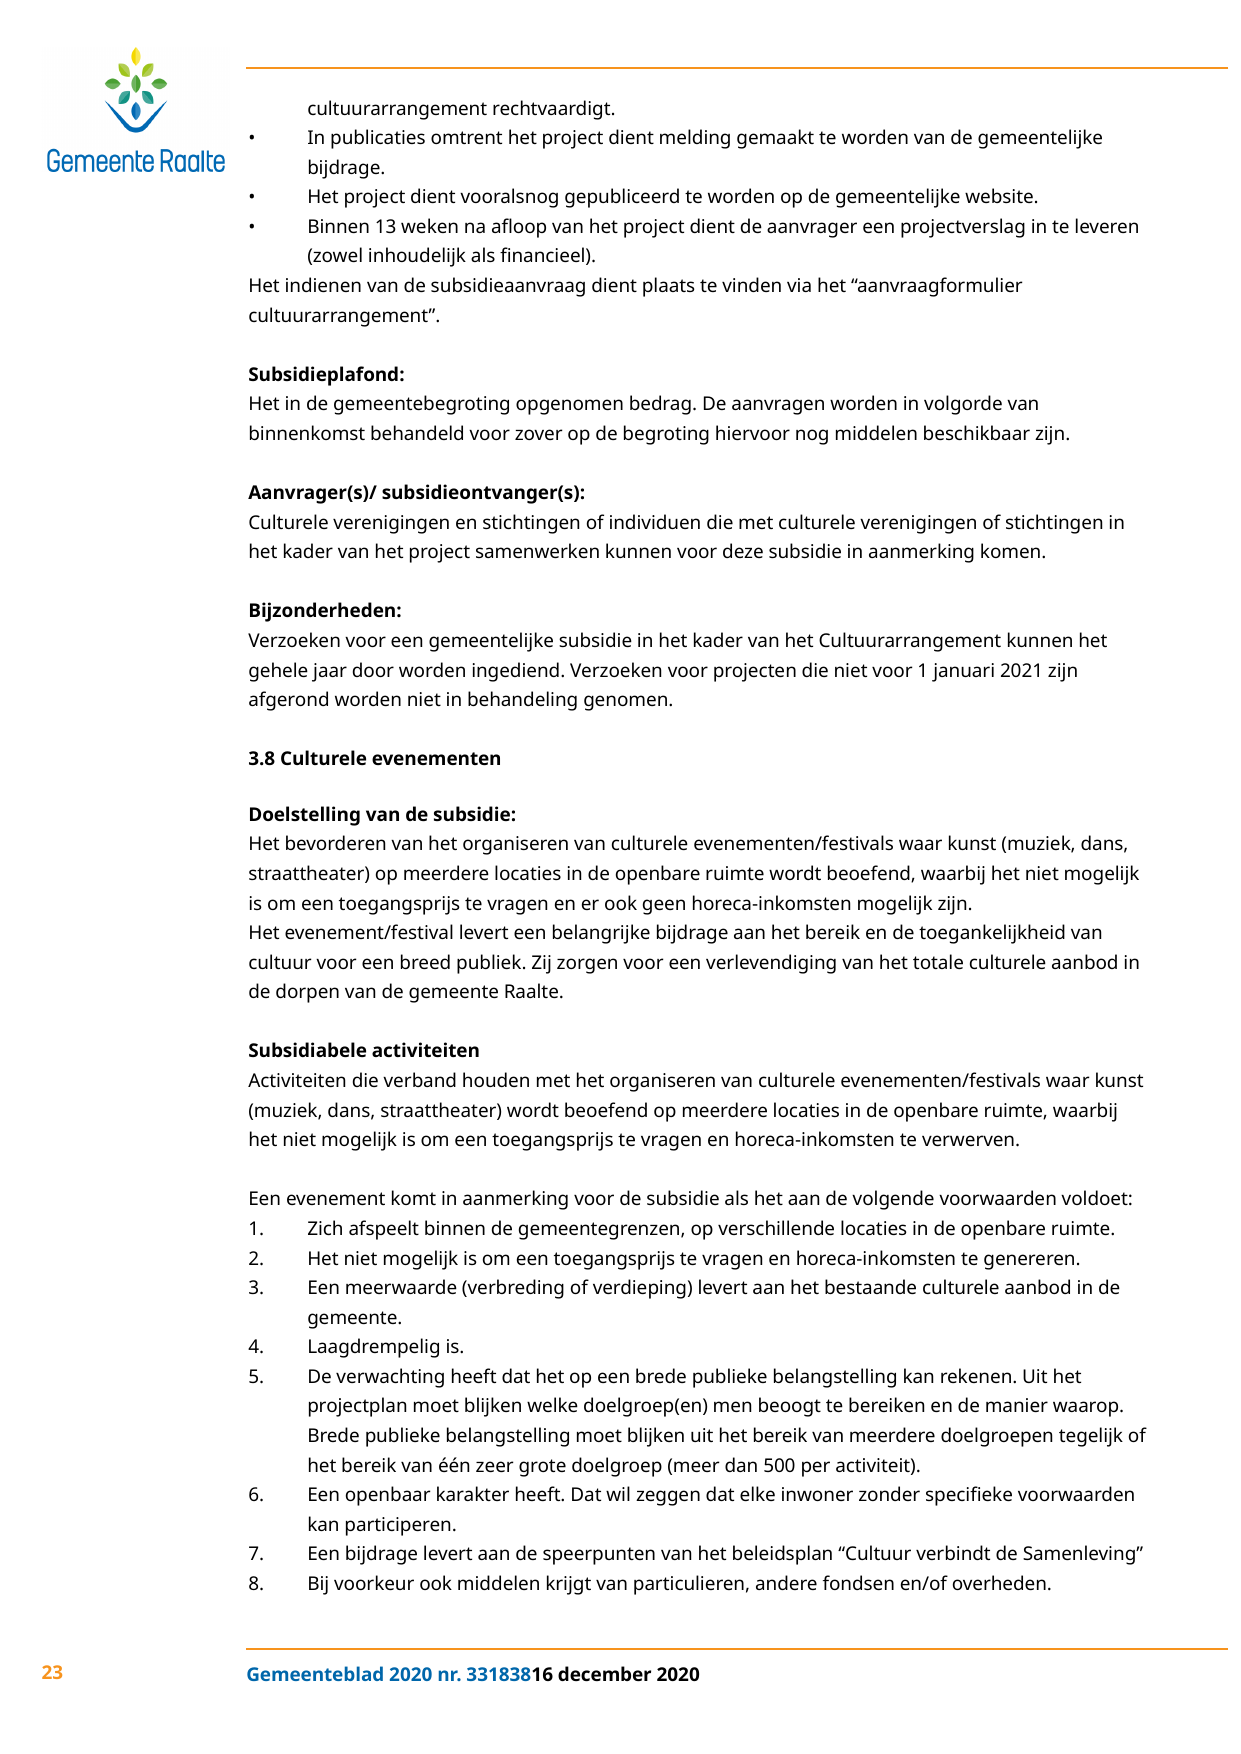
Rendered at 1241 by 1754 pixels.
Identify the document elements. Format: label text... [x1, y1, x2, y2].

list Een openbaar karakter heeft. Dat wil zeggen dat elke inwoner zonder specifieke voorwaarden kan participeren. [248, 1481, 1152, 1537]
text Een evenement komt in aanmerking voor de subsidie als het aan de volgende voorwaarden voldoet: [248, 1186, 1152, 1211]
text 3.8 Culturele evenementen [248, 746, 1152, 771]
text Het evenement/festival levert een belangrijke bijdrage aan het bereik en de toegankelijkheid van cultuur voor een breed publiek. Zij zorgen voor een verlevendiging van het totale culturele aanbod in de dorpen van de gemeente Raalte. [248, 919, 1152, 1004]
list Het project dient vooralsnog gepubliceerd te worden op de gemeentelijke website. [248, 183, 1152, 209]
picture [41, 47, 231, 172]
text Doelstelling van de subsidie: [248, 801, 1152, 827]
list Laagdrempelig is. [248, 1333, 1152, 1359]
list De verwachting heeft dat het op een brede publieke belangstelling kan rekenen. Uit het projectplan moet blijken welke doelgroep(en) men beoogt te bereiken en de manier waarop. Brede publieke belangstelling moet blijken uit het bereik van meerdere doelgroepen tegelijk of het bereik van één zeer grote doelgroep (meer dan 500 per activiteit). [248, 1363, 1152, 1477]
list Het niet mogelijk is om een toegangsprijs te vragen en horeca-inkomsten te genereren. [248, 1245, 1152, 1270]
text Subsidiabele activiteiten [248, 1038, 1152, 1063]
text Het bevorderen van het organiseren van culturele evenementen/festivals waar kunst (muziek, dans, straattheater) op meerdere locaties in de openbare ruimte wordt beoefend, waarbij het niet mogelijk is om een toegangsprijs te vragen en er ook geen horeca-inkomsten mogelijk zijn. [248, 831, 1152, 915]
list In publicaties omtrent het project dient melding gemaakt te worden van de gemeentelijke bijdrage. [248, 124, 1152, 180]
list Een bijdrage levert aan de speerpunten van het beleidsplan “Cultuur verbindt de Samenleving” [248, 1541, 1152, 1566]
list Zich afspeelt binnen de gemeentegrenzen, op verschillende locaties in de openbare ruimte. [248, 1215, 1152, 1241]
text Activiteiten die verband houden met het organiseren van culturele evenementen/festivals waar kunst (muziek, dans, straattheater) wordt beoefend op meerdere locaties in de openbare ruimte, waarbij het niet mogelijk is om een toegangsprijs te vragen en horeca-inkomsten te verwerven. [248, 1067, 1152, 1152]
list Een meerwaarde (verbreding of verdieping) levert aan het bestaande culturele aanbod in de gemeente. [248, 1274, 1152, 1329]
text Het indienen van de subsidieaanvraag dient plaats te vinden via het “aanvraagformulier cultuurarrangement”. [248, 272, 1152, 328]
text Verzoeken voor een gemeentelijke subsidie in het kader van het Cultuurarrangement kunnen het gehele jaar door worden ingediend. Verzoeken voor projecten die niet voor 1 januari 2021 zijn afgerond worden niet in behandeling genomen. [248, 627, 1152, 712]
text Subsidieplafond: [248, 361, 1152, 387]
list Binnen 13 weken na afloop van het project dient de aanvrager een projectverslag in te leveren (zowel inhoudelijk als financieel). [248, 213, 1152, 268]
text Het in de gemeentebegroting opgenomen bedrag. De aanvragen worden in volgorde van binnenkomst behandeld voor zover op de begroting hiervoor nog middelen beschikbaar zijn. [248, 391, 1152, 446]
text Culturele verenigingen en stichtingen of individuen die met culturele verenigingen of stichtingen in het kader van het project samenwerken kunnen voor deze subsidie in aanmerking komen. [248, 509, 1152, 564]
text Bijzonderheden: [248, 598, 1152, 623]
list Bij voorkeur ook middelen krijgt van particulieren, andere fondsen en/of overheden. [248, 1570, 1152, 1596]
text Aanvrager(s)/ subsidieontvanger(s): [248, 479, 1152, 505]
list cultuurarrangement rechtvaardigt. [248, 95, 1152, 121]
